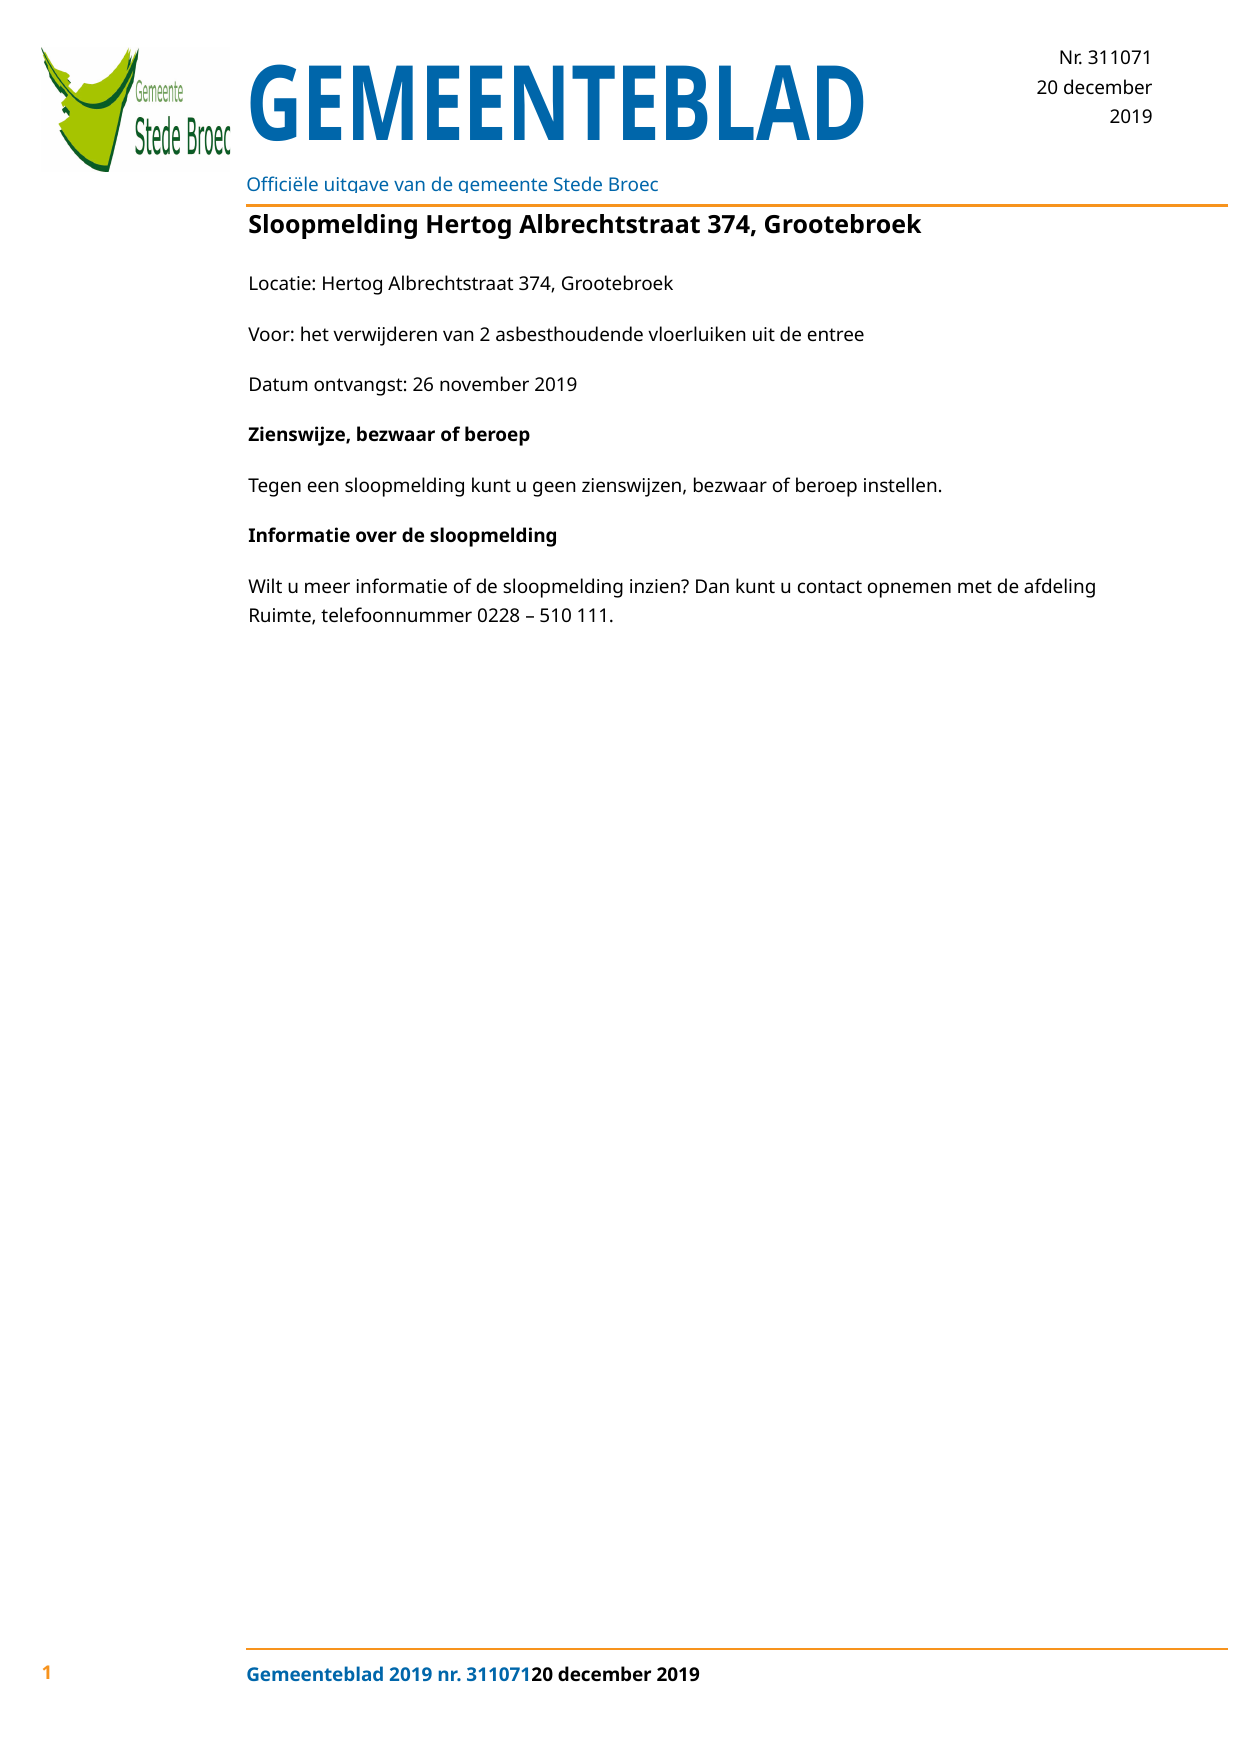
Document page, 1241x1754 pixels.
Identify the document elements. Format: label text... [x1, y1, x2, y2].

text Informatie over de sloopmelding [248, 522, 1152, 548]
text Datum ontvangst: 26 november 2019 [248, 371, 1152, 397]
picture [41, 47, 231, 172]
text Locatie: Hertog Albrechtstraat 374, Grootebroek [248, 270, 1152, 296]
text Voor: het verwijderen van 2 asbesthoudende vloerluiken uit de entree [248, 321, 1152, 346]
text Zienswijze, bezwaar of beroep [248, 422, 1152, 447]
text Wilt u meer informatie of de sloopmelding inzien? Dan kunt u contact opnemen met de afdeling Ruimte, telefoonnummer 0228 – 510 111. [248, 573, 1152, 628]
text Tegen een sloopmelding kunt u geen zienswijzen, bezwaar of beroep instellen. [248, 472, 1152, 498]
text Sloopmelding Hertog Albrechtstraat 374, Grootebroek [248, 207, 1152, 241]
